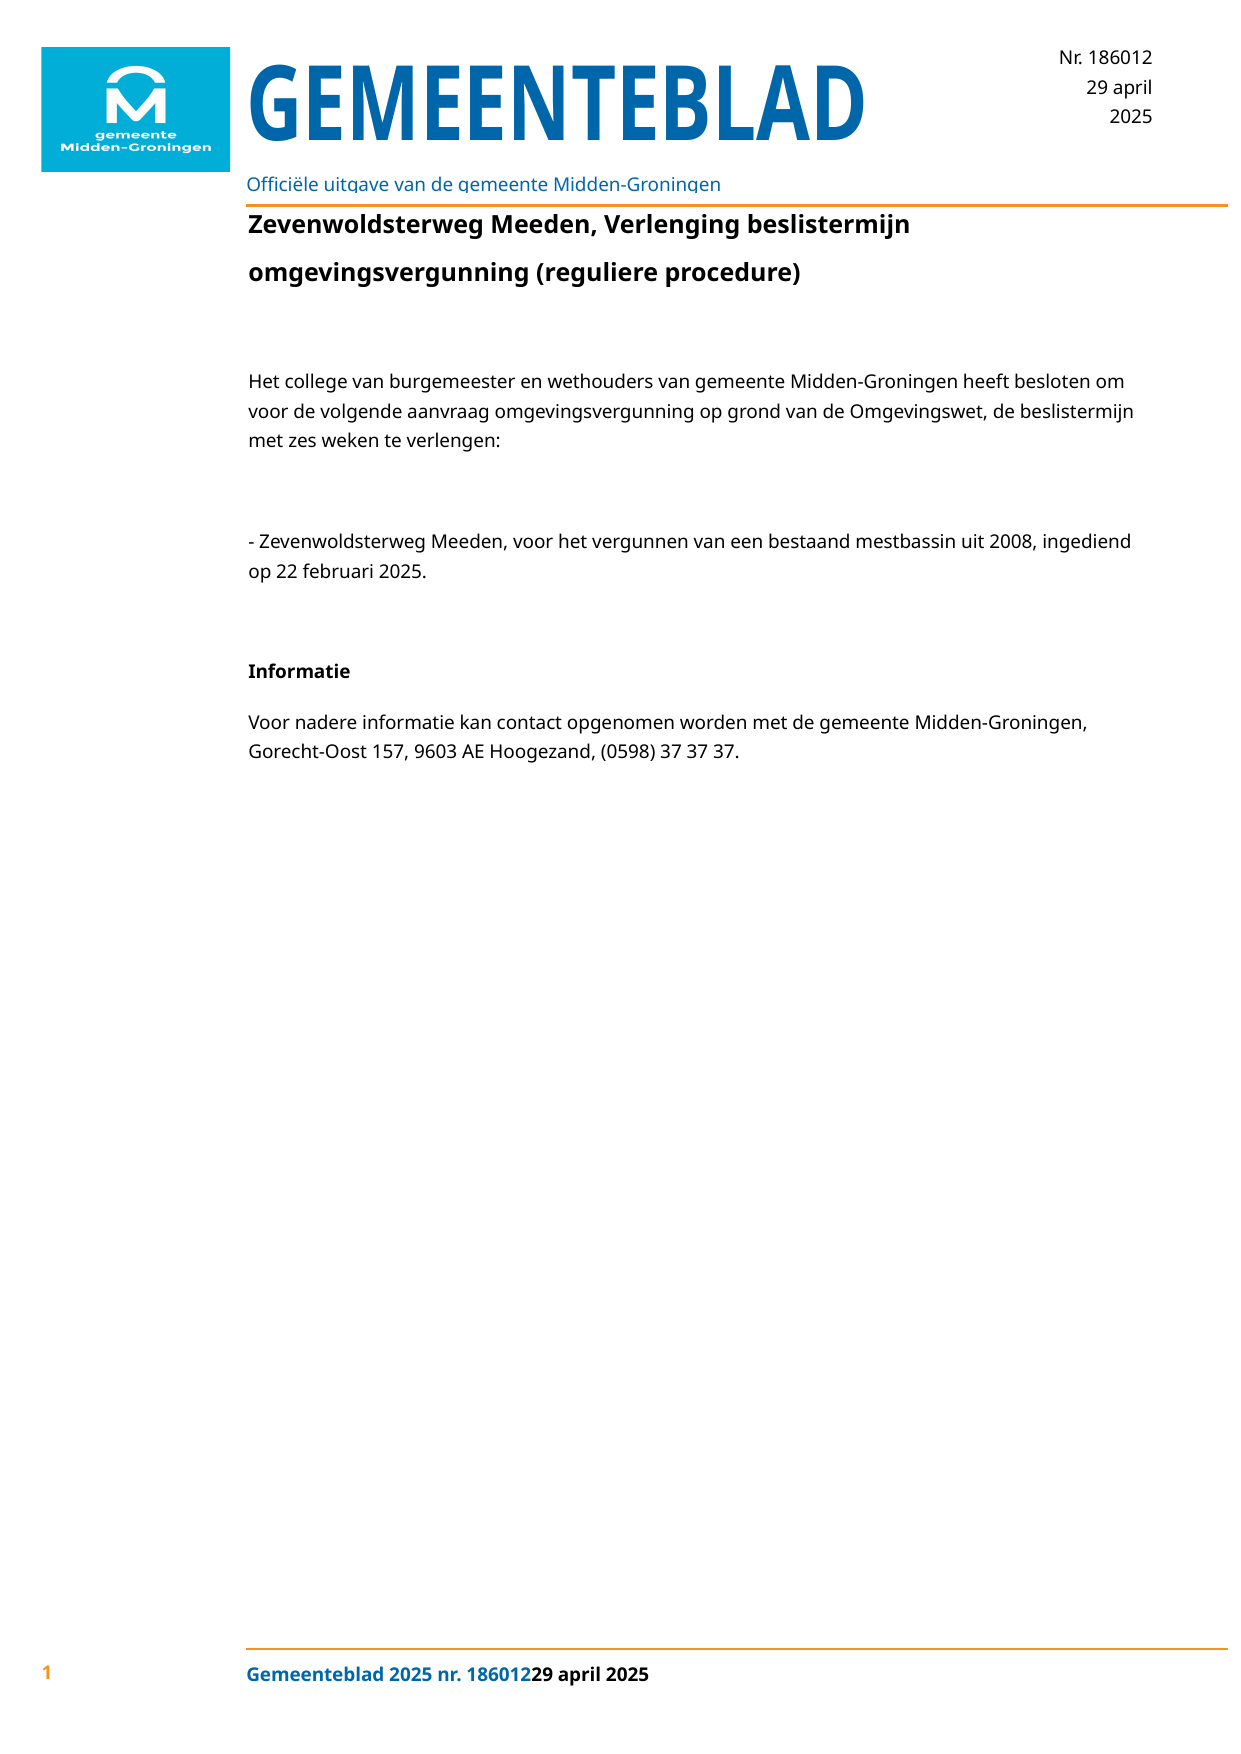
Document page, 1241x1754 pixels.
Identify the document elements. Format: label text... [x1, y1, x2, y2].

text Het college van burgemeester en wethouders van gemeente Midden-Groningen heeft besloten om voor de volgende aanvraag omgevingsvergunning op grond van de Omgevingswet, de beslistermijn met zes weken te verlengen: [248, 368, 1152, 453]
picture [184, 146, 190, 153]
text Zevenwoldsterweg Meeden, Verlenging beslistermijn omgevingsvergunning (reguliere procedure) [248, 207, 1152, 288]
text Voor nadere informatie kan contact opgenomen worden met de gemeente Midden-Groningen, Gorecht-Oost 157, 9603 AE Hoogezand, (0598) 37 37 37. [248, 709, 1152, 764]
text - Zevenwoldsterweg Meeden, voor het vergunnen van een bestaand mestbassin uit 2008, ingediend op 22 februari 2025. [248, 528, 1152, 584]
text Informatie [248, 659, 1152, 684]
picture [107, 89, 165, 122]
picture [108, 66, 164, 82]
